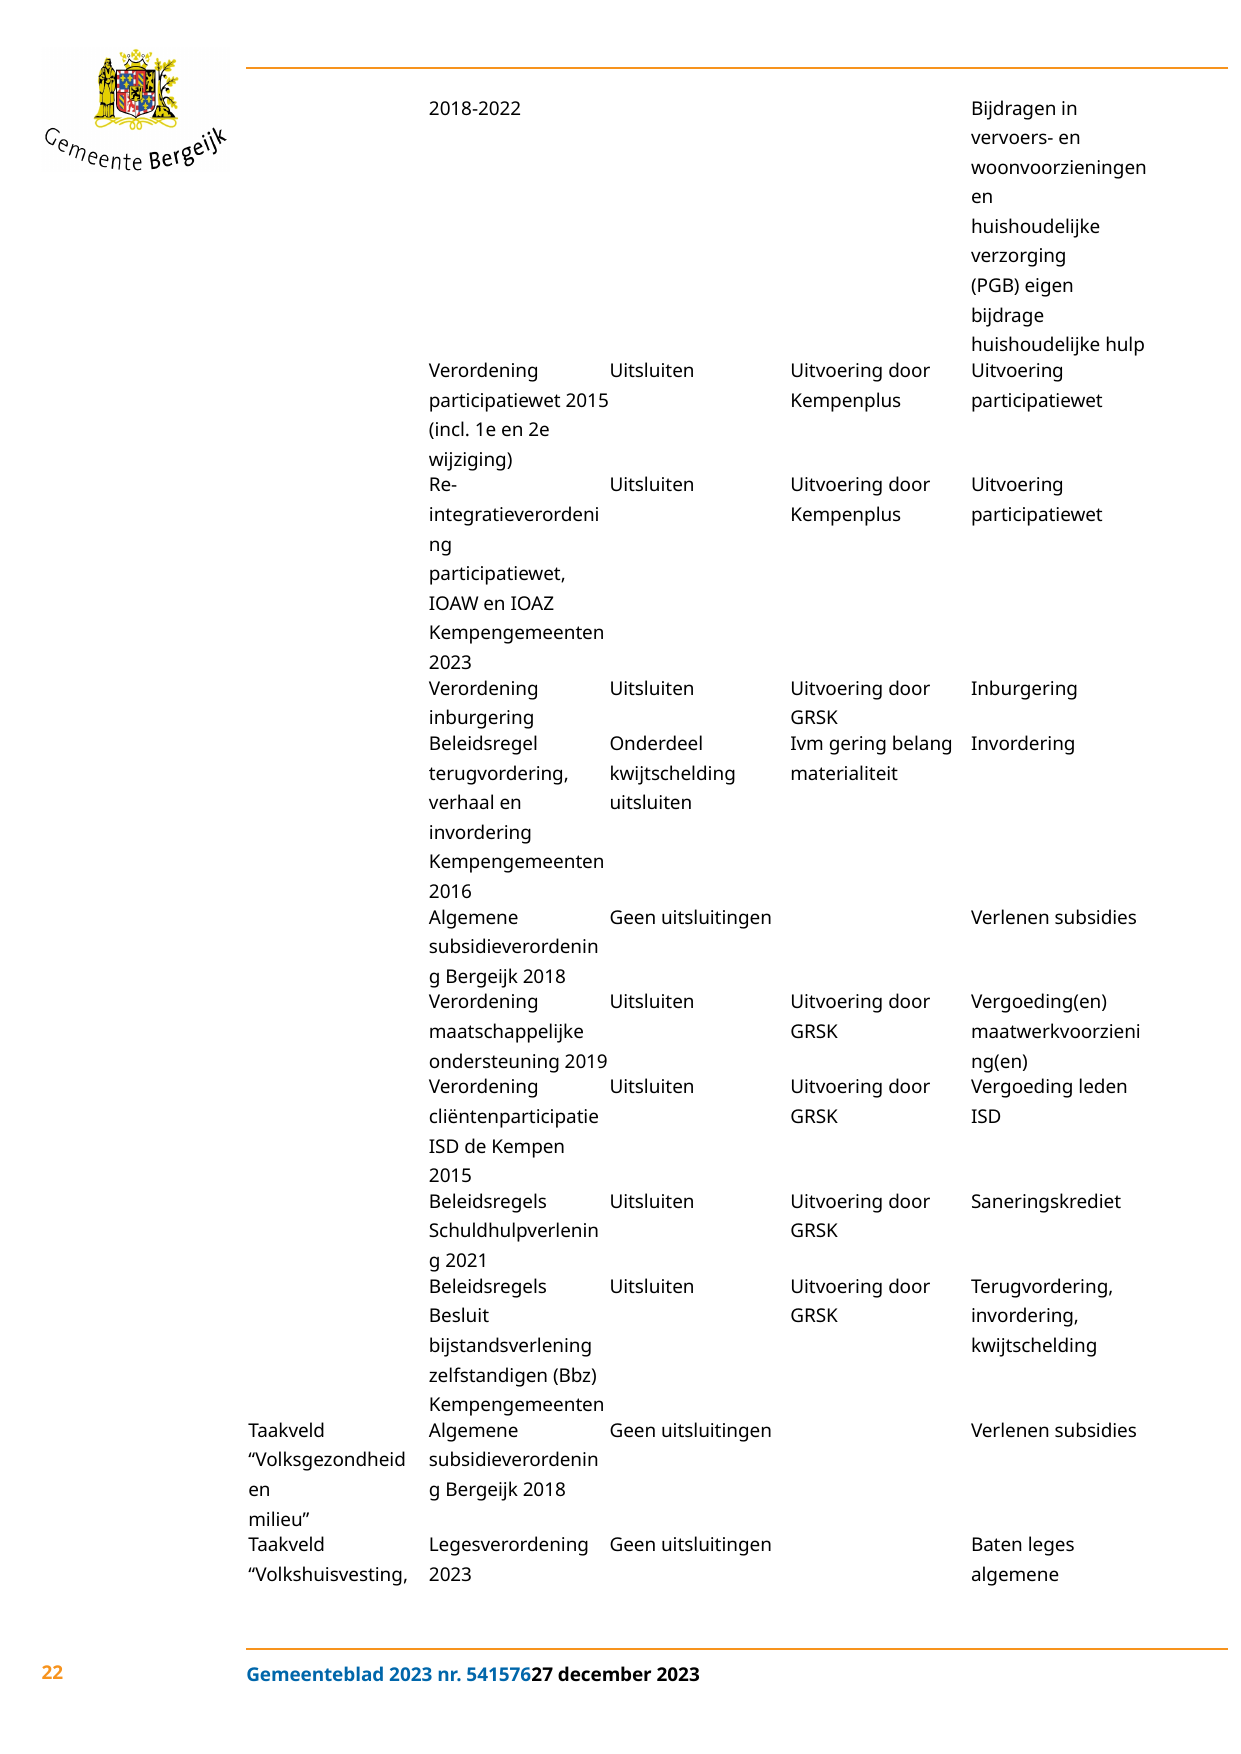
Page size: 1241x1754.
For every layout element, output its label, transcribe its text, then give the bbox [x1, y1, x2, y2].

table_cell Uitvoering participatiewet [971, 472, 1152, 675]
table_cell Uitvoering door Kempenplus [790, 357, 971, 472]
table_cell Verordening maatschappelijke ondersteuning 2019 [429, 989, 609, 1074]
table_cell Geen uitsluitingen [609, 904, 790, 989]
table_cell Verordening inburgering [429, 675, 609, 730]
table_cell Beleidsregels Schuldhulpverlening 2021 [429, 1188, 609, 1273]
table_cell Vergoeding leden ISD [971, 1074, 1152, 1188]
table_cell Ivm gering belang materialiteit [790, 730, 971, 904]
table_cell Beleidsregels Besluit bijstandsverlening zelfstandigen (Bbz) Kempengemeenten [429, 1273, 609, 1417]
table_cell 2018-2022 [429, 95, 609, 357]
table_cell [248, 730, 429, 904]
table_cell Uitsluiten [609, 989, 790, 1074]
table_cell Taakveld “Volkshuisvesting, [248, 1532, 429, 1587]
table_cell [248, 904, 429, 989]
table_cell Uitvoering participatiewet [971, 357, 1152, 472]
table_cell Verordening cliëntenparticipatie ISD de Kempen 2015 [429, 1074, 609, 1188]
table_cell [609, 95, 790, 357]
table_cell Uitsluiten [609, 1273, 790, 1417]
table_cell Baten leges algemene [971, 1532, 1152, 1587]
table_cell Bijdragen in vervoers- en woonvoorzieningen en huishoudelijke verzorging (PGB) eigen bijdrage huishoudelijke hulp [971, 95, 1152, 357]
table_cell Uitsluiten [609, 472, 790, 675]
table_cell [248, 1188, 429, 1273]
table_cell [790, 95, 971, 357]
table_cell Verlenen subsidies [971, 904, 1152, 989]
table_cell Geen uitsluitingen [609, 1417, 790, 1532]
table_cell Algemene subsidieverordening Bergeijk 2018 [429, 904, 609, 989]
table_cell Algemene subsidieverordening Bergeijk 2018 [429, 1417, 609, 1532]
table_cell Legesverordening 2023 [429, 1532, 609, 1587]
table_cell Uitvoering door Kempenplus [790, 472, 971, 675]
table_cell Verlenen subsidies [971, 1417, 1152, 1532]
table_cell Uitsluiten [609, 1188, 790, 1273]
table_cell [248, 675, 429, 730]
table_cell Beleidsregel terugvordering, verhaal en invordering Kempengemeenten 2016 [429, 730, 609, 904]
table_cell Vergoeding(en) maatwerkvoorziening(en) [971, 989, 1152, 1074]
table_cell [248, 989, 429, 1074]
table_cell Onderdeel kwijtschelding uitsluiten [609, 730, 790, 904]
picture [41, 47, 231, 172]
table_cell Uitvoering door GRSK [790, 675, 971, 730]
table_cell Uitvoering door GRSK [790, 1188, 971, 1273]
table_cell [790, 904, 971, 989]
table_cell Uitsluiten [609, 1074, 790, 1188]
table_cell Verordening participatiewet 2015 (incl. 1e en 2e wijziging) [429, 357, 609, 472]
table_cell Uitvoering door GRSK [790, 1273, 971, 1417]
table_cell Uitsluiten [609, 357, 790, 472]
table_cell [248, 1074, 429, 1188]
table_cell Terugvordering, invordering, kwijtschelding [971, 1273, 1152, 1417]
table_cell Re-integratieverordening participatiewet, IOAW en IOAZ Kempengemeenten 2023 [429, 472, 609, 675]
table_cell Saneringskrediet [971, 1188, 1152, 1273]
table_cell [248, 472, 429, 675]
table_cell [790, 1532, 971, 1587]
table_cell Geen uitsluitingen [609, 1532, 790, 1587]
table_cell Taakveld “Volksgezondheid en milieu” [248, 1417, 429, 1532]
table_cell [248, 357, 429, 472]
table_cell [248, 1273, 429, 1417]
table_cell [790, 1417, 971, 1532]
table_cell Uitsluiten [609, 675, 790, 730]
table_cell [248, 95, 429, 357]
table_cell Uitvoering door GRSK [790, 989, 971, 1074]
table_cell Invordering [971, 730, 1152, 904]
table_cell Uitvoering door GRSK [790, 1074, 971, 1188]
table_cell Inburgering [971, 675, 1152, 730]
